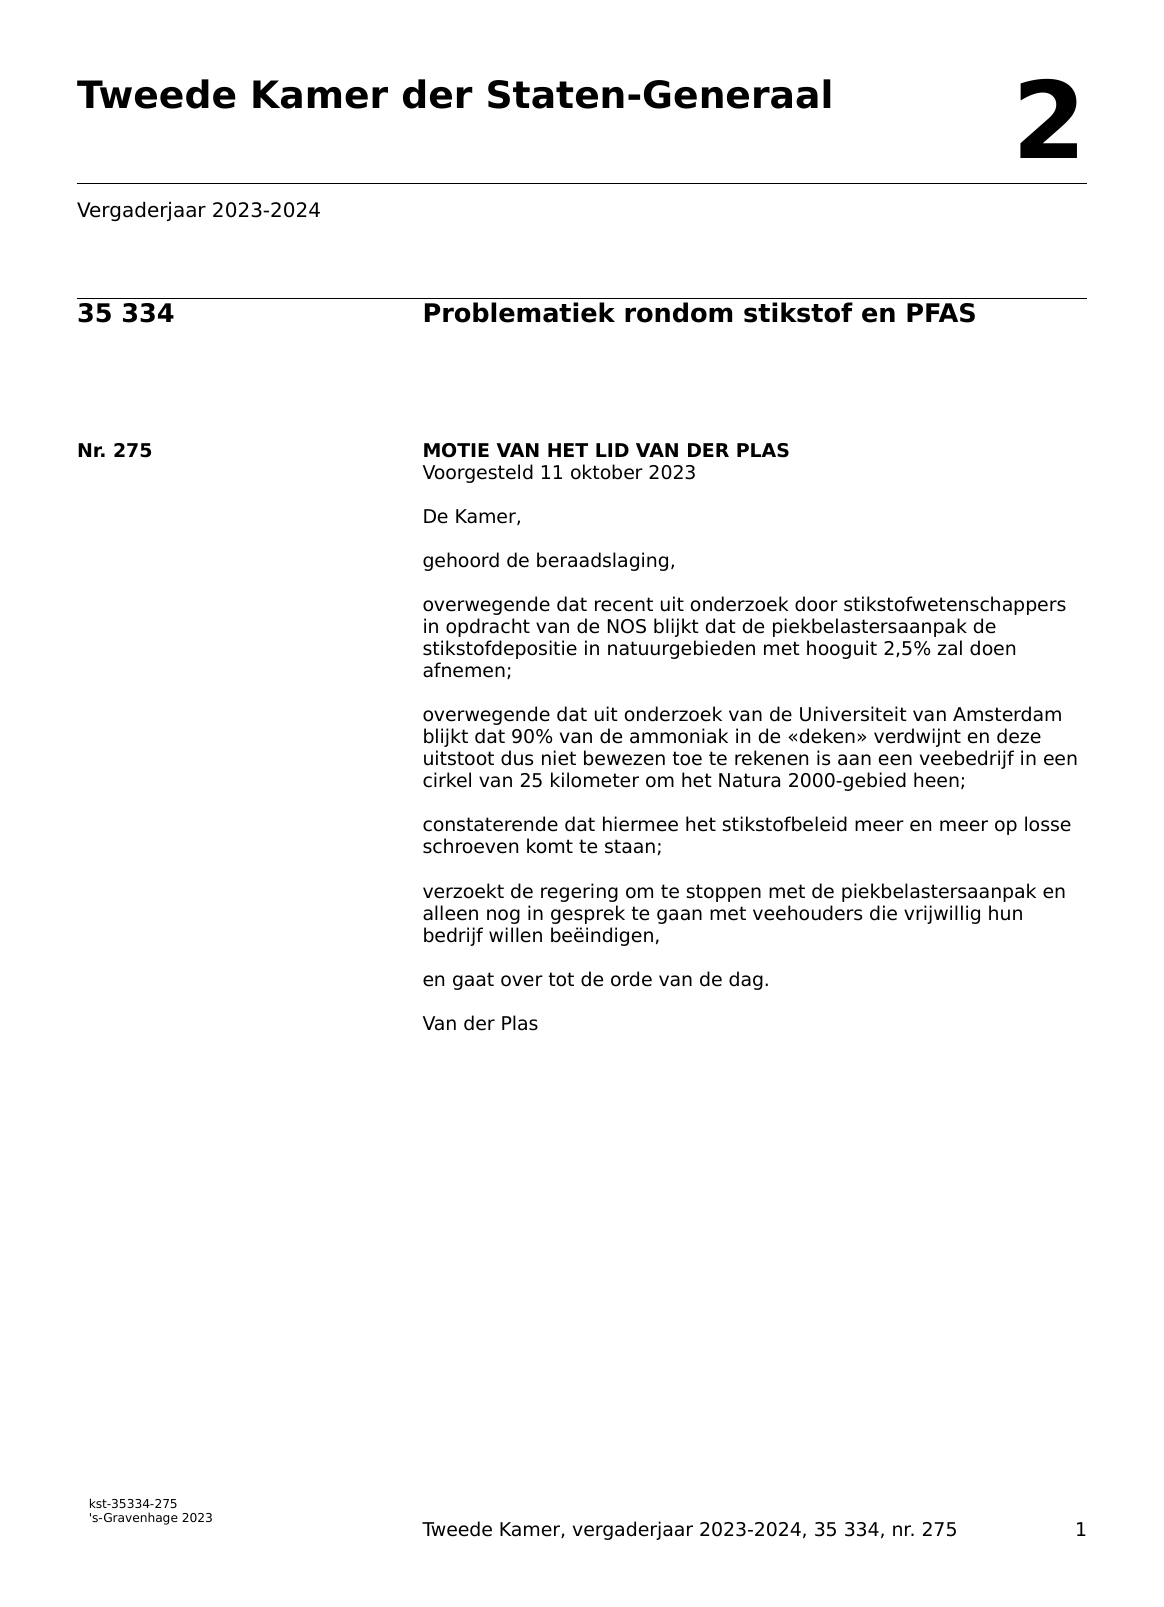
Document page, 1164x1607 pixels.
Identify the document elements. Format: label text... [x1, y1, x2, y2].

text Van der Plas [422, 1013, 1087, 1035]
text gehoord de beraadslaging, [422, 550, 1087, 572]
text kst-35334-275 [88, 1497, 323, 1511]
text constaterende dat hiermee het stikstofbeleid meer en meer op losse schroeven komt te staan; [422, 814, 1087, 858]
subtitle Nr. 275 MOTIE VAN HET LID VAN DER PLAS [77, 440, 1087, 462]
text overwegende dat uit onderzoek van de Universiteit van Amsterdam blijkt dat 90% van de ammoniak in de «deken» verdwijnt en deze uitstoot dus niet bewezen toe te rekenen is aan een veebedrijf in een cirkel van 25 kilometer om het Natura 2000-gebied heen; [422, 704, 1087, 792]
table_header 2 [886, 59, 1087, 183]
text overwegende dat recent uit onderzoek door stikstofwetenschappers in opdracht van de NOS blijkt dat de piekbelastersaanpak de stikstofdepositie in natuurgebieden met hooguit 2,5% zal doen afnemen; [422, 594, 1087, 682]
text en gaat over tot de orde van de dag. [422, 969, 1087, 991]
subtitle 35 334 Problematiek rondom stikstof en PFAS [77, 299, 1087, 329]
text verzoekt de regering om te stoppen met de piekbelastersaanpak en alleen nog in gesprek te gaan met veehouders die vrijwillig hun bedrijf willen beëindigen, [422, 881, 1087, 946]
table_header Tweede Kamer der Staten-Generaal [77, 59, 886, 183]
table_cell Vergaderjaar 2023-2024 [77, 184, 1087, 298]
text De Kamer, [422, 506, 1087, 528]
text 's-Gravenhage 2023 [88, 1511, 323, 1525]
text Voorgesteld 11 oktober 2023 [422, 462, 1087, 484]
